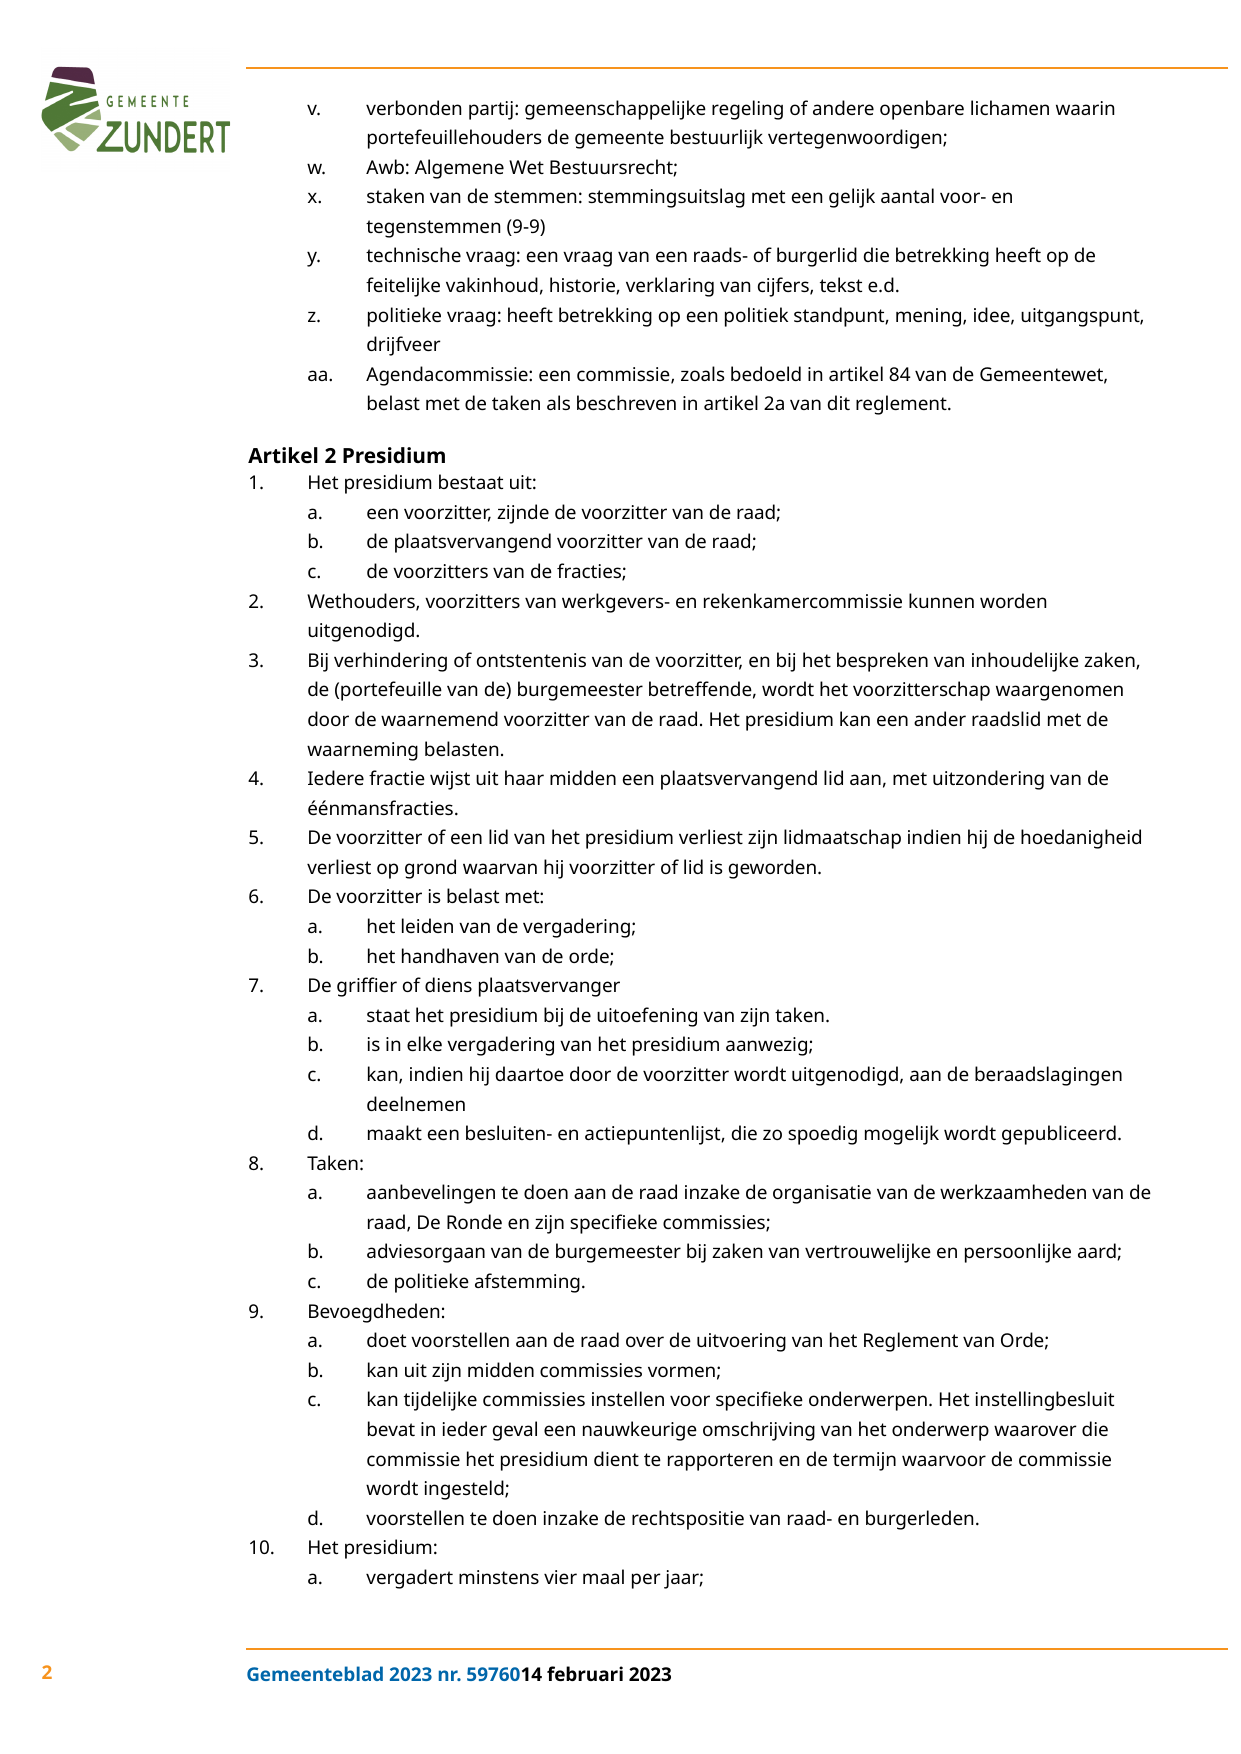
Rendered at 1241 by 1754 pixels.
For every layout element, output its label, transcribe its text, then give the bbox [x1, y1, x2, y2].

list voorstellen te doen inzake de rechtspositie van raad- en burgerleden. [307, 1505, 1152, 1531]
list het leiden van de vergadering; [307, 913, 1152, 939]
list adviesorgaan van de burgemeester bij zaken van vertrouwelijke en persoonlijke aard; [307, 1239, 1152, 1264]
list Taken: [248, 1150, 1152, 1176]
list Wethouders, voorzitters van werkgevers- en rekenkamercommissie kunnen worden uitgenodigd. [248, 588, 1152, 643]
list is in elke vergadering van het presidium aanwezig; [307, 1032, 1152, 1057]
list Het presidium bestaat uit: [248, 469, 1152, 495]
list verbonden partij: gemeenschappelijke regeling of andere openbare lichamen waarin portefeuillehouders de gemeente bestuurlijk vertegenwoordigen; [307, 95, 1152, 150]
list De voorzitter is belast met: [248, 884, 1152, 909]
list doet voorstellen aan de raad over de uitvoering van het Reglement van Orde; [307, 1327, 1152, 1353]
list De griffier of diens plaatsvervanger [248, 972, 1152, 998]
list Bij verhindering of ontstentenis van de voorzitter, en bij het bespreken van inhoudelijke zaken, de (portefeuille van de) burgemeester betreffende, wordt het voorzitterschap waargenomen door de waarnemend voorzitter van de raad. Het presidium kan een ander raadslid met de waarneming belasten. [248, 647, 1152, 761]
list Awb: Algemene Wet Bestuursrecht; [307, 154, 1152, 180]
list kan tijdelijke commissies instellen voor specifieke onderwerpen. Het instellingbesluit bevat in ieder geval een nauwkeurige omschrijving van het onderwerp waarover die commissie het presidium dient te rapporteren en de termijn waarvoor de commissie wordt ingesteld; [307, 1387, 1152, 1501]
list kan uit zijn midden commissies vormen; [307, 1357, 1152, 1383]
list een voorzitter, zijnde de voorzitter van de raad; [307, 499, 1152, 525]
text Artikel 2 Presidium [248, 441, 1152, 469]
list het handhaven van de orde; [307, 943, 1152, 968]
list Agendacommissie: een commissie, zoals bedoeld in artikel 84 van de Gemeentewet, belast met de taken als beschreven in artikel 2a van dit reglement. [307, 361, 1152, 416]
list staat het presidium bij de uitoefening van zijn taken. [307, 1002, 1152, 1028]
list Iedere fractie wijst uit haar midden een plaatsvervangend lid aan, met uitzondering van de éénmansfracties. [248, 765, 1152, 821]
list vergadert minstens vier maal per jaar; [307, 1564, 1152, 1590]
list aanbevelingen te doen aan de raad inzake de organisatie van de werkzaamheden van de raad, De Ronde en zijn specifieke commissies; [307, 1179, 1152, 1235]
list politieke vraag: heeft betrekking op een politiek standpunt, mening, idee, uitgangspunt, drijfveer [307, 302, 1152, 357]
list de politieke afstemming. [307, 1268, 1152, 1294]
list Bevoegdheden: [248, 1298, 1152, 1323]
list technische vraag: een vraag van een raads- of burgerlid die betrekking heeft op de feitelijke vakinhoud, historie, verklaring van cijfers, tekst e.d. [307, 243, 1152, 298]
list staken van de stemmen: stemmingsuitslag met een gelijk aantal voor- en tegenstemmen (9-9) [307, 183, 1152, 239]
list de plaatsvervangend voorzitter van de raad; [307, 529, 1152, 554]
picture [41, 47, 231, 172]
list maakt een besluiten- en actiepuntenlijst, die zo spoedig mogelijk wordt gepubliceerd. [307, 1120, 1152, 1146]
list de voorzitters van de fracties; [307, 558, 1152, 584]
list Het presidium: [248, 1534, 1152, 1560]
list De voorzitter of een lid van het presidium verliest zijn lidmaatschap indien hij de hoedanigheid verliest op grond waarvan hij voorzitter of lid is geworden. [248, 824, 1152, 880]
list kan, indien hij daartoe door de voorzitter wordt uitgenodigd, aan de beraadslagingen deelnemen [307, 1061, 1152, 1116]
